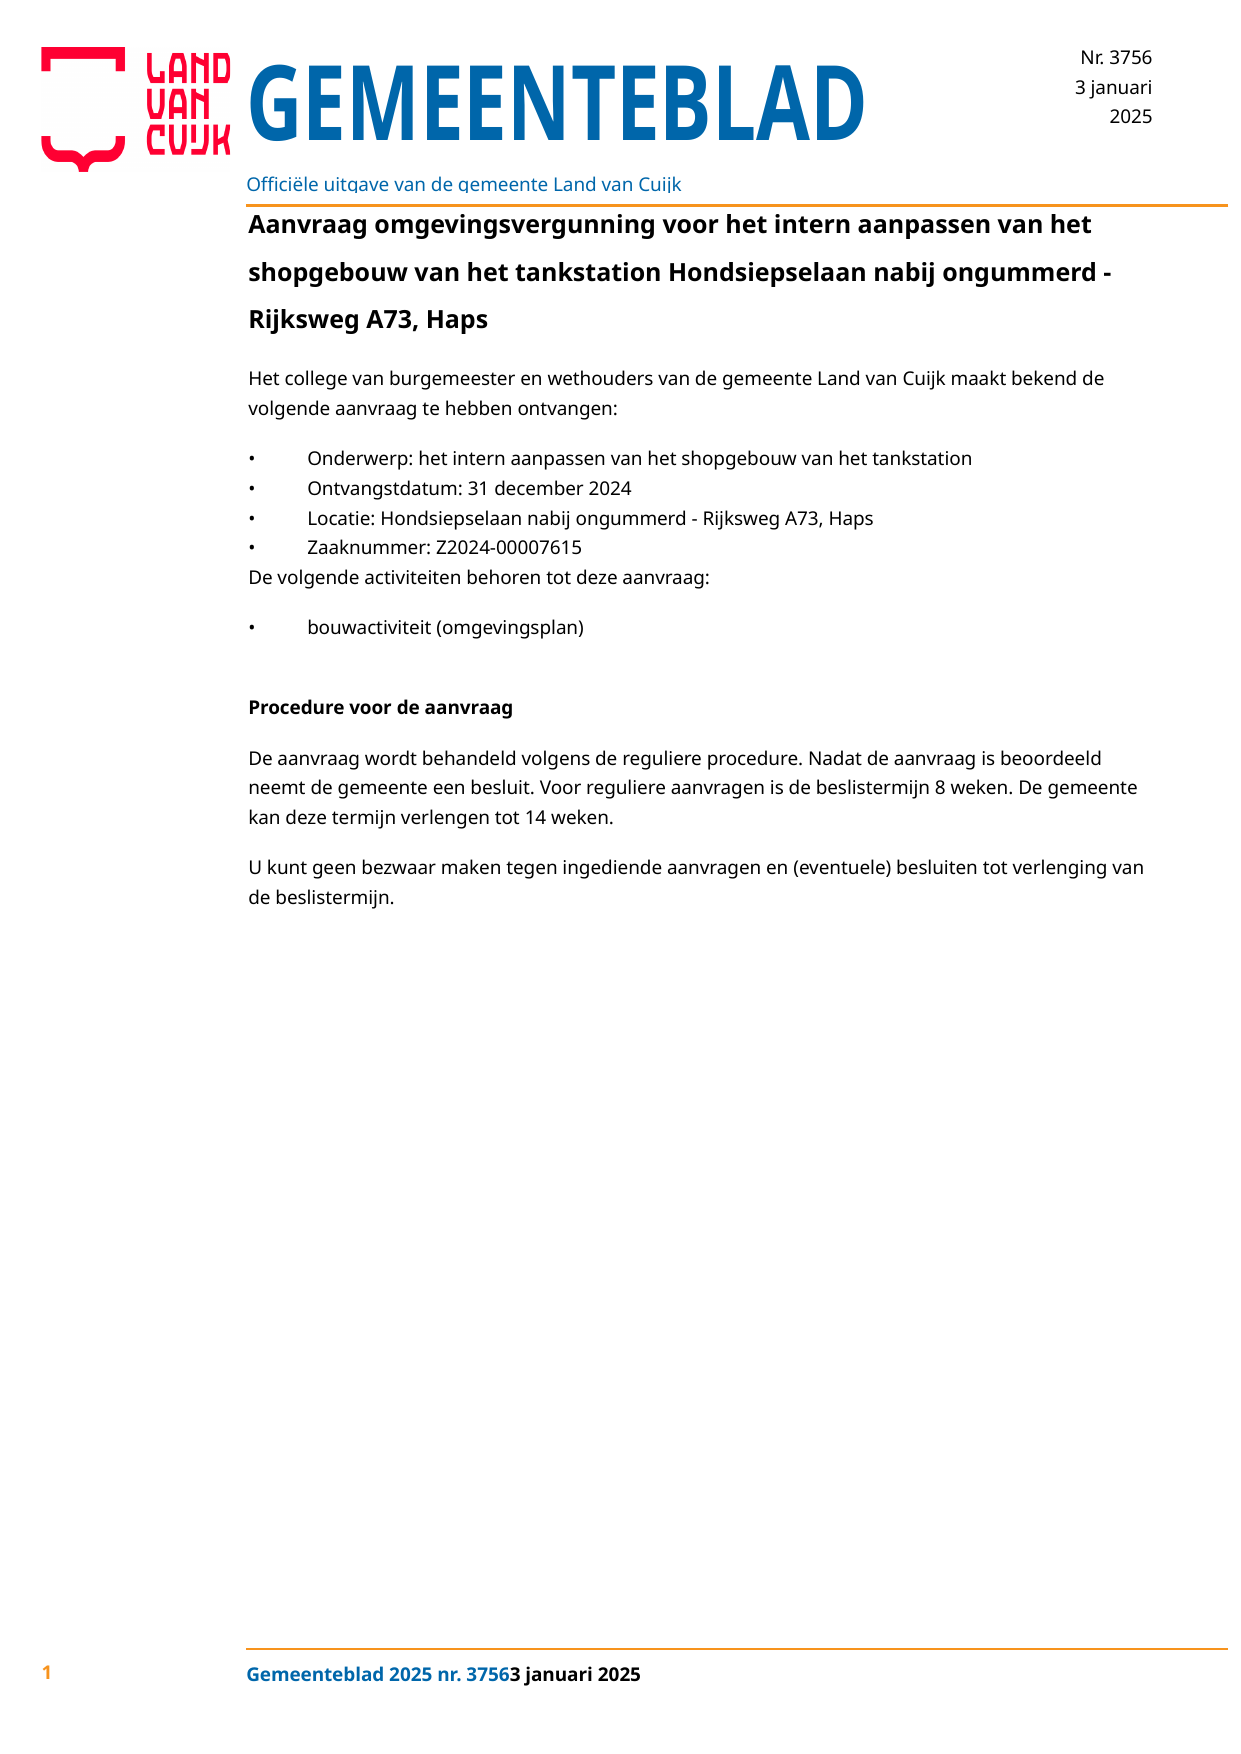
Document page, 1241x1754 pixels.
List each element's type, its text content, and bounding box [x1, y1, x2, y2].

list Locatie: Hondsiepselaan nabij ongummerd - Rijksweg A73, Haps [248, 505, 1152, 530]
text De aanvraag wordt behandeld volgens de reguliere procedure. Nadat de aanvraag is beoordeeld neemt de gemeente een besluit. Voor reguliere aanvragen is de beslistermijn 8 weken. De gemeente kan deze termijn verlengen tot 14 weken. [248, 745, 1152, 829]
text Het college van burgemeester en wethouders van de gemeente Land van Cuijk maakt bekend de volgende aanvraag te hebben ontvangen: [248, 366, 1152, 421]
text U kunt geen bezwaar maken tegen ingediende aanvragen en (eventuele) besluiten tot verlenging van de beslistermijn. [248, 854, 1152, 909]
text Aanvraag omgevingsvergunning voor het intern aanpassen van het shopgebouw van het tankstation Hondsiepselaan nabij ongummerd - Rijksweg A73, Haps [248, 207, 1152, 336]
text De volgende activiteiten behoren tot deze aanvraag: [248, 564, 1152, 589]
list bouwactiviteit (omgevingsplan) [248, 614, 1152, 640]
list Ontvangstdatum: 31 december 2024 [248, 475, 1152, 501]
text Procedure voor de aanvraag [248, 694, 1152, 720]
list Zaaknummer: Z2024-00007615 [248, 534, 1152, 560]
list Onderwerp: het intern aanpassen van het shopgebouw van het tankstation [248, 446, 1152, 471]
picture [41, 47, 231, 172]
